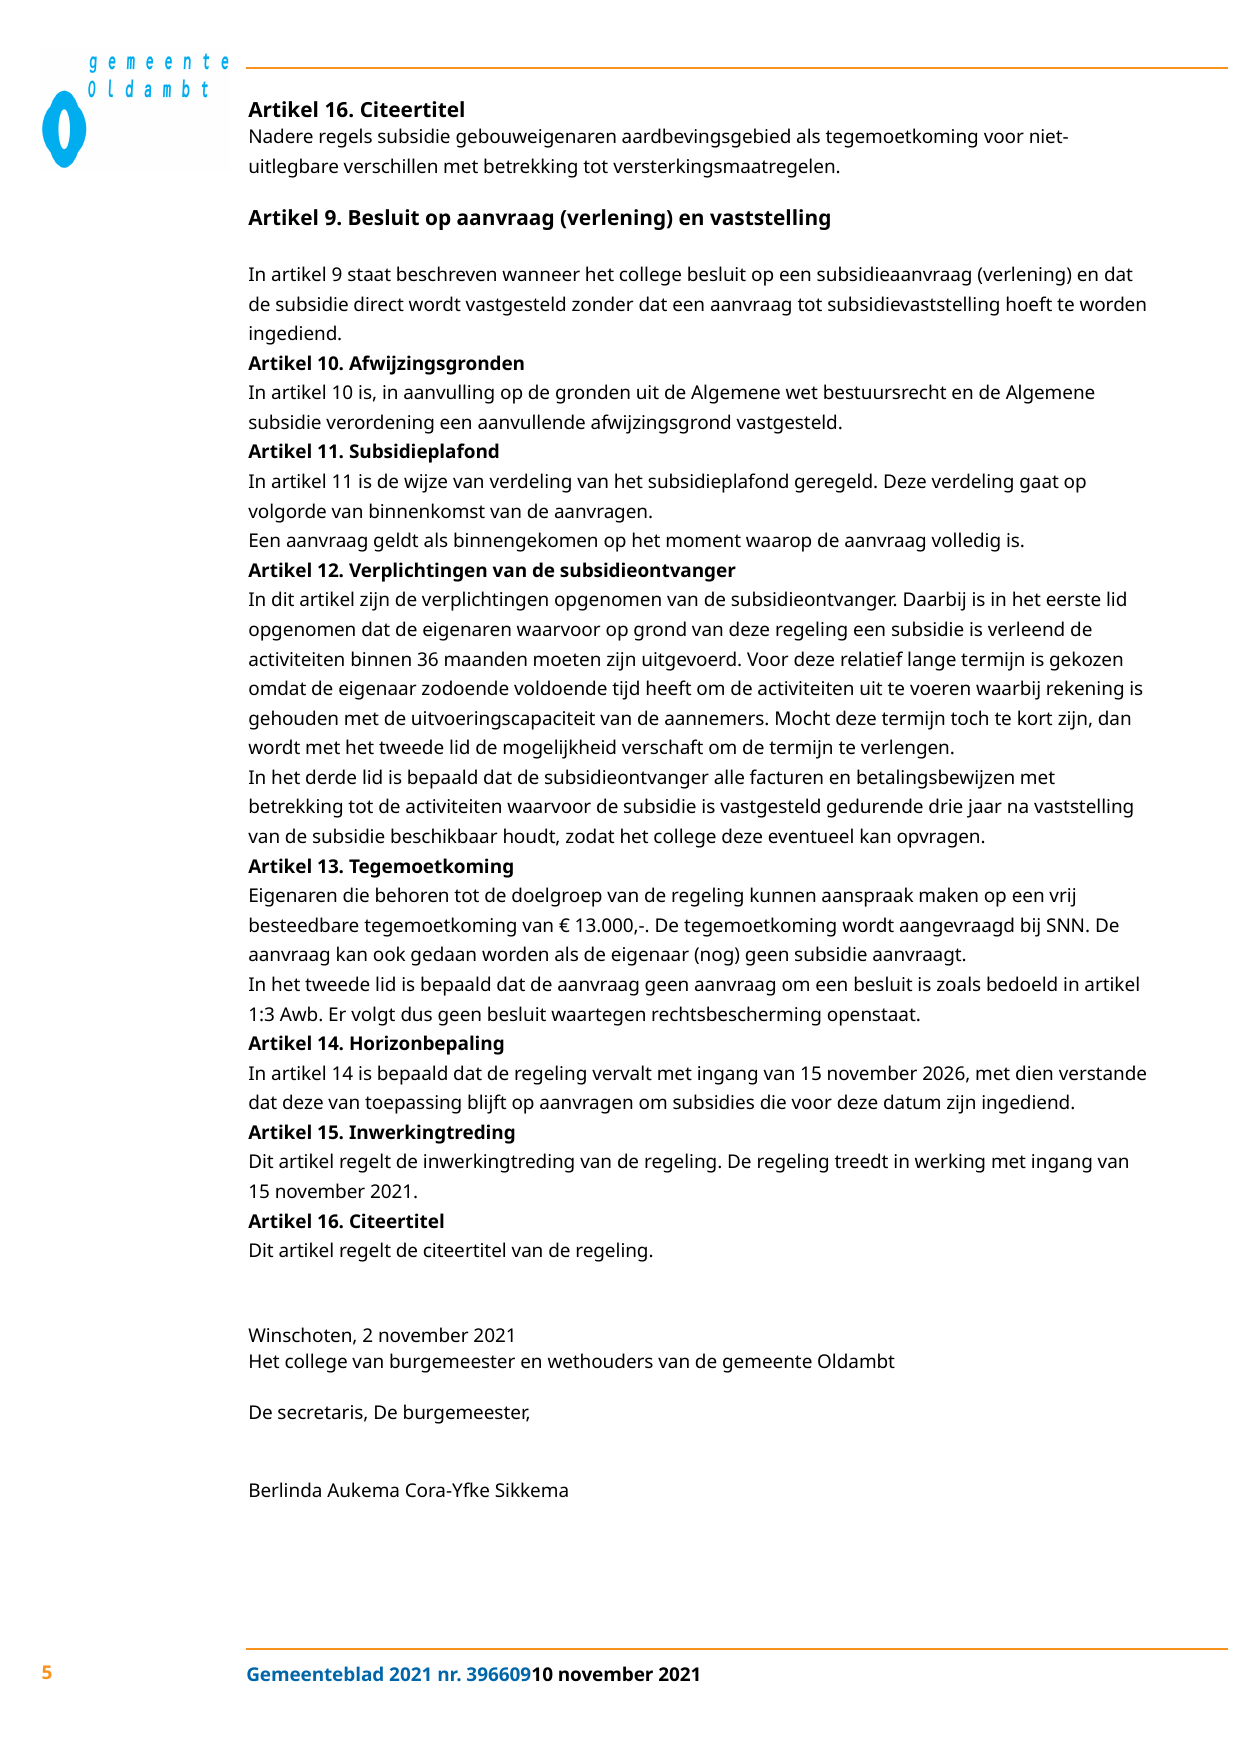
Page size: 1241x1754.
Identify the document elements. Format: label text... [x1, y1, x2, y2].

text Winschoten, 2 november 2021 [248, 1322, 1152, 1348]
text Dit artikel regelt de inwerkingtreding van de regeling. De regeling treedt in werking met ingang van 15 november 2021. [248, 1149, 1152, 1204]
text Artikel 16. Citeertitel [248, 95, 1152, 123]
text Het college van burgemeester en wethouders van de gemeente Oldambt [248, 1348, 1152, 1374]
text Een aanvraag geldt als binnengekomen op het moment waarop de aanvraag volledig is. [248, 527, 1152, 553]
text Artikel 14. Horizonbepaling [248, 1030, 1152, 1056]
text In dit artikel zijn de verplichtingen opgenomen van de subsidieontvanger. Daarbij is in het eerste lid opgenomen dat de eigenaren waarvoor op grond van deze regeling een subsidie is verleend de activiteiten binnen 36 maanden moeten zijn uitgevoerd. Voor deze relatief lange termijn is gekozen omdat de eigenaar zodoende voldoende tijd heeft om de activiteiten uit te voeren waarbij rekening is gehouden met de uitvoeringscapaciteit van de aannemers. Mocht deze termijn toch te kort zijn, dan wordt met het tweede lid de mogelijkheid verschaft om de termijn te verlengen. [248, 587, 1152, 760]
text In artikel 9 staat beschreven wanneer het college besluit op een subsidieaanvraag (verlening) en dat de subsidie direct wordt vastgesteld zonder dat een aanvraag tot subsidievaststelling hoeft te worden ingediend. [248, 261, 1152, 346]
text Berlinda Aukema Cora-Yfke Sikkema [248, 1477, 1152, 1502]
text Artikel 16. Citeertitel [248, 1208, 1152, 1234]
text In het tweede lid is bepaald dat de aanvraag geen aanvraag om een besluit is zoals bedoeld in artikel 1:3 Awb. Er volgt dus geen besluit waartegen rechtsbescherming openstaat. [248, 971, 1152, 1027]
text Artikel 13. Tegemoetkoming [248, 853, 1152, 879]
text In het derde lid is bepaald dat de subsidieontvanger alle facturen en betalingsbewijzen met betrekking tot de activiteiten waarvoor de subsidie is vastgesteld gedurende drie jaar na vaststelling van de subsidie beschikbaar houdt, zodat het college deze eventueel kan opvragen. [248, 764, 1152, 849]
text Artikel 12. Verplichtingen van de subsidieontvanger [248, 557, 1152, 583]
text Eigenaren die behoren tot de doelgroep van de regeling kunnen aanspraak maken op een vrij besteedbare tegemoetkoming van € 13.000,-. De tegemoetkoming wordt aangevraagd bij SNN. De aanvraag kan ook gedaan worden als de eigenaar (nog) geen subsidie aanvraagt. [248, 882, 1152, 967]
text Artikel 9. Besluit op aanvraag (verlening) en vaststelling [248, 203, 1152, 232]
text Nadere regels subsidie gebouweigenaren aardbevingsgebied als tegemoetkoming voor niet-uitlegbare verschillen met betrekking tot versterkingsmaatregelen. [248, 123, 1152, 178]
text Artikel 11. Subsidieplafond [248, 439, 1152, 464]
text Dit artikel regelt de citeertitel van de regeling. [248, 1237, 1152, 1263]
picture [41, 47, 231, 172]
text De secretaris, De burgemeester, [248, 1399, 1152, 1425]
text In artikel 11 is de wijze van verdeling van het subsidieplafond geregeld. Deze verdeling gaat op volgorde van binnenkomst van de aanvragen. [248, 468, 1152, 524]
text Artikel 10. Afwijzingsgronden [248, 350, 1152, 376]
text In artikel 14 is bepaald dat de regeling vervalt met ingang van 15 november 2026, met dien verstande dat deze van toepassing blijft op aanvragen om subsidies die voor deze datum zijn ingediend. [248, 1060, 1152, 1115]
text In artikel 10 is, in aanvulling op de gronden uit de Algemene wet bestuursrecht en de Algemene subsidie verordening een aanvullende afwijzingsgrond vastgesteld. [248, 379, 1152, 435]
text Artikel 15. Inwerkingtreding [248, 1119, 1152, 1145]
